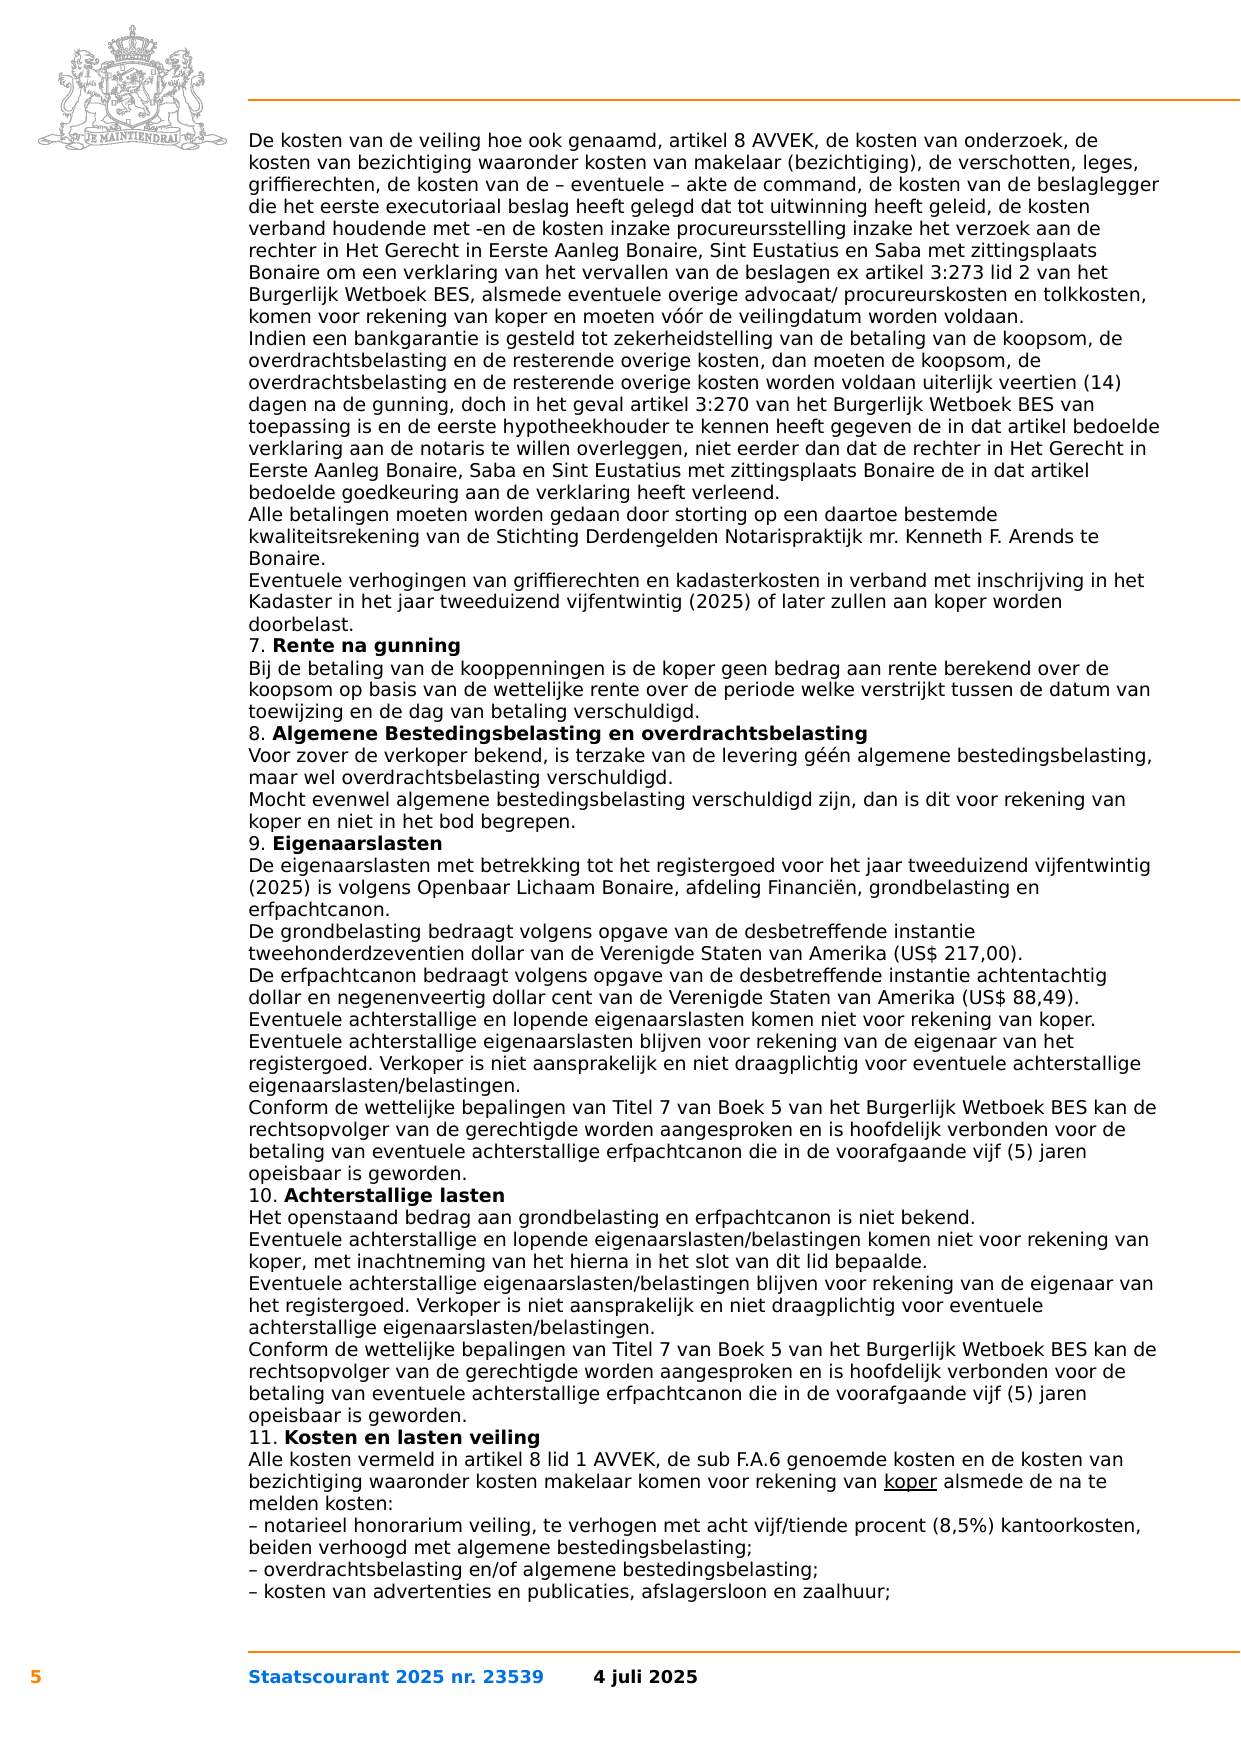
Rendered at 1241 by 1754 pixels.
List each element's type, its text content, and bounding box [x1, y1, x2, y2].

text Conform de wettelijke bepalingen van Titel 7 van Boek 5 van het Burgerlijk Wetboek BES kan de rechtsopvolger van de gerechtigde worden aangesproken en is hoofdelijk verbonden voor de betaling van eventuele achterstallige erfpachtcanon die in de voorafgaande vijf (5) jaren opeisbaar is geworden. [248, 1339, 1163, 1427]
text Alle kosten vermeld in artikel 8 lid 1 AVVEK, de sub F.A.6 genoemde kosten en de kosten van bezichtiging waaronder kosten makelaar komen voor rekening van koper alsmede de na te melden kosten: [248, 1449, 1163, 1514]
text Conform de wettelijke bepalingen van Titel 7 van Boek 5 van het Burgerlijk Wetboek BES kan de rechtsopvolger van de gerechtigde worden aangesproken en is hoofdelijk verbonden voor de betaling van eventuele achterstallige erfpachtcanon die in de voorafgaande vijf (5) jaren opeisbaar is geworden. [248, 1097, 1163, 1185]
text Indien een bankgarantie is gesteld tot zekerheidstelling van de betaling van de koopsom, de overdrachtsbelasting en de resterende overige kosten, dan moeten de koopsom, de overdrachtsbelasting en de resterende overige kosten worden voldaan uiterlijk veertien (14) dagen na de gunning, doch in het geval artikel 3:270 van het Burgerlijk Wetboek BES van toepassing is en de eerste hypotheekhouder te kennen heeft gegeven de in dat artikel bedoelde verklaring aan de notaris te willen overleggen, niet eerder dan dat de rechter in Het Gerecht in Eerste Aanleg Bonaire, Saba en Sint Eustatius met zittingsplaats Bonaire de in dat artikel bedoelde goedkeuring aan de verklaring heeft verleend. [248, 328, 1163, 503]
text Eventuele achterstallige en lopende eigenaarslasten komen niet voor rekening van koper. [248, 1009, 1163, 1031]
text De grondbelasting bedraagt volgens opgave van de desbetreffende instantie tweehonderdzeventien dollar van de Verenigde Staten van Amerika (US$ 217,00). [248, 921, 1163, 965]
text 7. Rente na gunning [248, 635, 1163, 657]
text Het openstaand bedrag aan grondbelasting en erfpachtcanon is niet bekend. [248, 1207, 1163, 1229]
picture [38, 25, 227, 150]
text De erfpachtcanon bedraagt volgens opgave van de desbetreffende instantie achtentachtig dollar en negenenveertig dollar cent van de Verenigde Staten van Amerika (US$ 88,49). [248, 965, 1163, 1009]
text – notarieel honorarium veiling, te verhogen met acht vijf/tiende procent (8,5%) kantoorkosten, beiden verhoogd met algemene bestedingsbelasting; [248, 1514, 1163, 1558]
text 11. Kosten en lasten veiling [248, 1427, 1163, 1449]
text – overdrachtsbelasting en/of algemene bestedingsbelasting; [248, 1558, 1163, 1581]
text 8. Algemene Bestedingsbelasting en overdrachtsbelasting [248, 723, 1163, 745]
text Eventuele achterstallige en lopende eigenaarslasten/belastingen komen niet voor rekening van koper, met inachtneming van het hierna in het slot van dit lid bepaalde. [248, 1229, 1163, 1273]
text 10. Achterstallige lasten [248, 1185, 1163, 1207]
text De kosten van de veiling hoe ook genaamd, artikel 8 AVVEK, de kosten van onderzoek, de kosten van bezichtiging waaronder kosten van makelaar (bezichtiging), de verschotten, leges, griffierechten, de kosten van de – eventuele – akte de command, de kosten van de beslaglegger die het eerste executoriaal beslag heeft gelegd dat tot uitwinning heeft geleid, de kosten verband houdende met -en de kosten inzake procureursstelling inzake het verzoek aan de rechter in Het Gerecht in Eerste Aanleg Bonaire, Sint Eustatius en Saba met zittingsplaats Bonaire om een verklaring van het vervallen van de beslagen ex artikel 3:273 lid 2 van het Burgerlijk Wetboek BES, alsmede eventuele overige advocaat/ procureurskosten en tolkkosten, komen voor rekening van koper en moeten vóór de veilingdatum worden voldaan. [248, 130, 1163, 328]
text Eventuele verhogingen van griffierechten en kadasterkosten in verband met inschrijving in het Kadaster in het jaar tweeduizend vijfentwintig (2025) of later zullen aan koper worden doorbelast. [248, 569, 1163, 635]
text Bij de betaling van de kooppenningen is de koper geen bedrag aan rente berekend over de koopsom op basis van de wettelijke rente over de periode welke verstrijkt tussen de datum van toewijzing en de dag van betaling verschuldigd. [248, 657, 1163, 723]
text Alle betalingen moeten worden gedaan door storting op een daartoe bestemde kwaliteitsrekening van de Stichting Derdengelden Notarispraktijk mr. Kenneth F. Arends te Bonaire. [248, 503, 1163, 569]
text – kosten van advertenties en publicaties, afslagersloon en zaalhuur; [248, 1581, 1163, 1602]
text Mocht evenwel algemene bestedingsbelasting verschuldigd zijn, dan is dit voor rekening van koper en niet in het bod begrepen. [248, 789, 1163, 833]
text 9. Eigenaarslasten [248, 833, 1163, 855]
text Eventuele achterstallige eigenaarslasten/belastingen blijven voor rekening van de eigenaar van het registergoed. Verkoper is niet aansprakelijk en niet draagplichtig voor eventuele achterstallige eigenaarslasten/belastingen. [248, 1273, 1163, 1339]
text De eigenaarslasten met betrekking tot het registergoed voor het jaar tweeduizend vijfentwintig (2025) is volgens Openbaar Lichaam Bonaire, afdeling Financiën, grondbelasting en erfpachtcanon. [248, 855, 1163, 921]
text Eventuele achterstallige eigenaarslasten blijven voor rekening van de eigenaar van het registergoed. Verkoper is niet aansprakelijk en niet draagplichtig voor eventuele achterstallige eigenaarslasten/belastingen. [248, 1031, 1163, 1097]
text Voor zover de verkoper bekend, is terzake van de levering géén algemene bestedingsbelasting, maar wel overdrachtsbelasting verschuldigd. [248, 745, 1163, 789]
